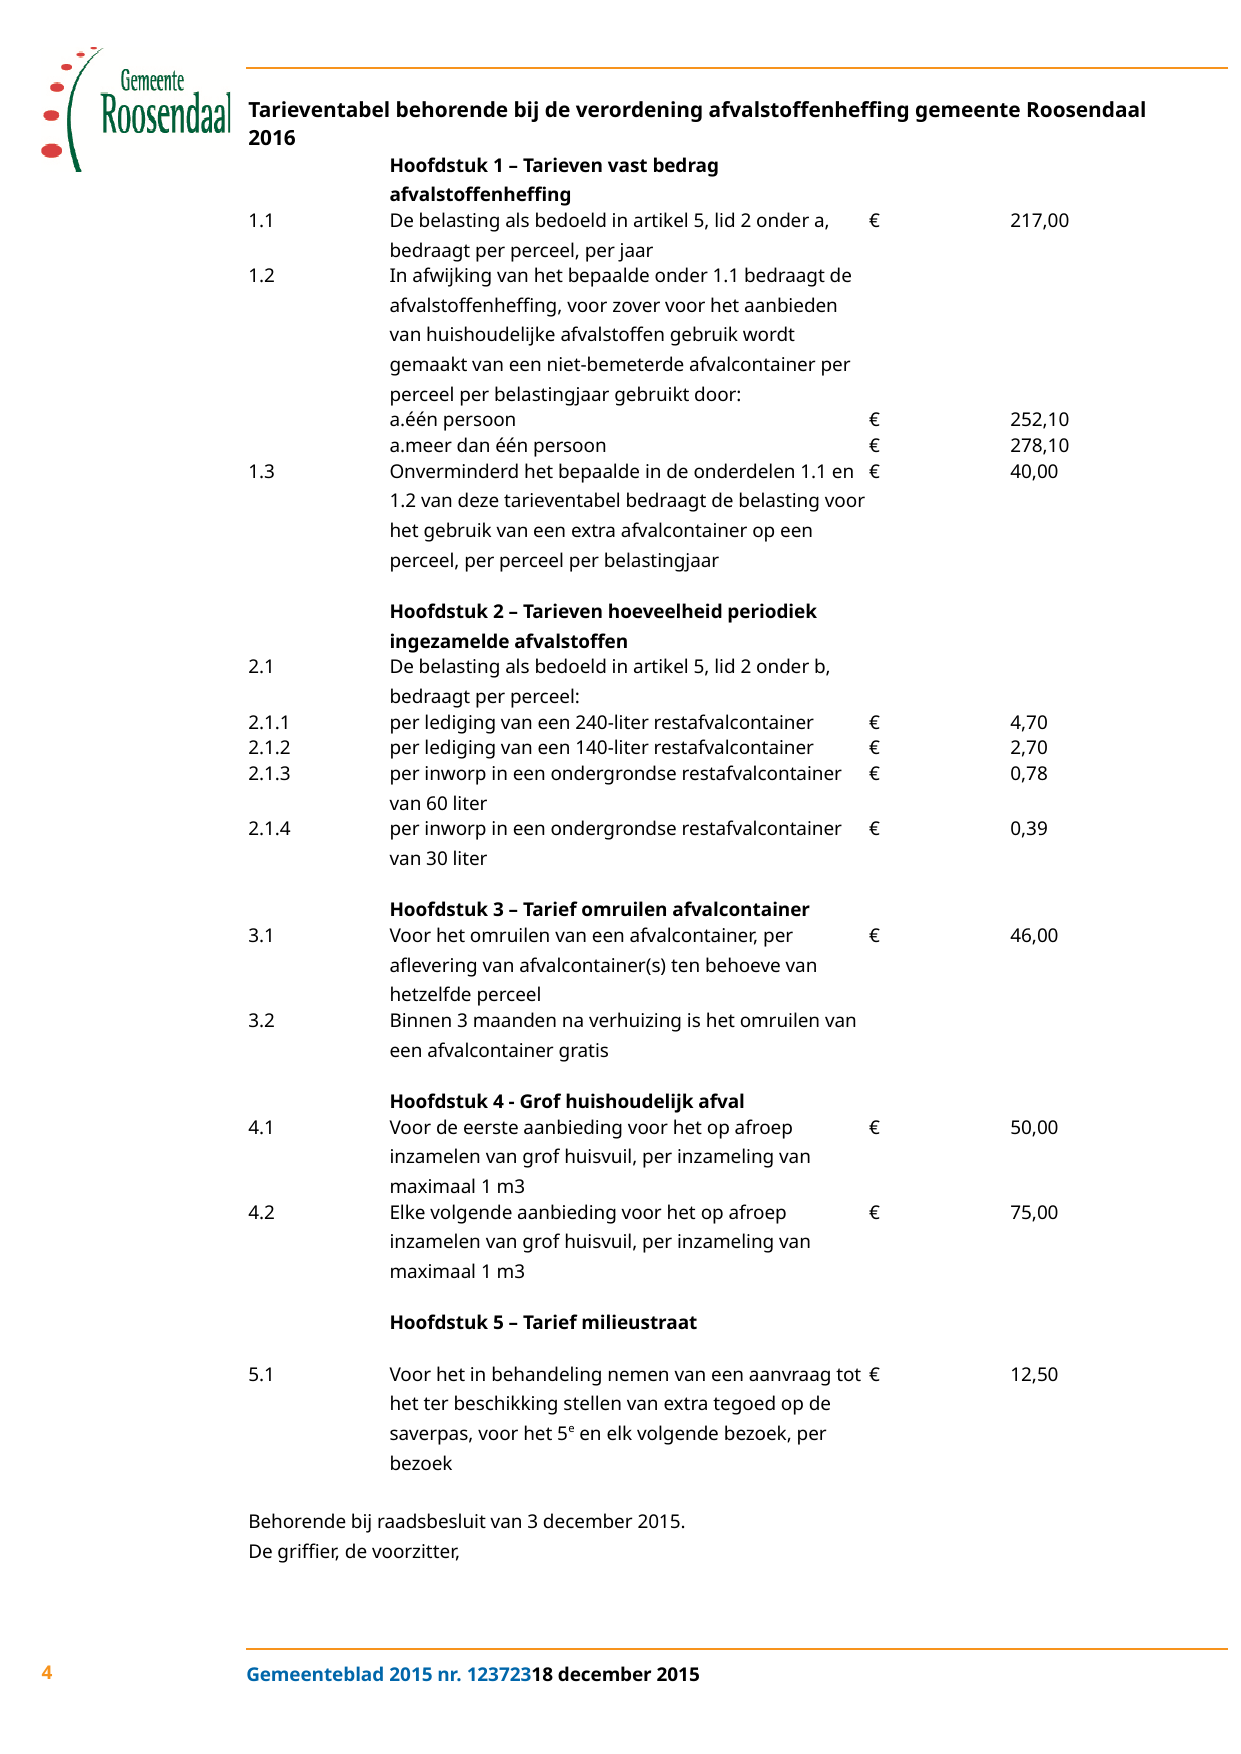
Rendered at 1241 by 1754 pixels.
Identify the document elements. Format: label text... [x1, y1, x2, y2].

table_cell € [869, 207, 1010, 262]
table_cell [1010, 1063, 1152, 1088]
table_cell [869, 598, 1010, 653]
table_cell € [869, 709, 1010, 734]
table_cell [248, 598, 389, 653]
table_cell Hoofdstuk 4 - Grof huishoudelijk afval [389, 1088, 869, 1114]
picture [41, 47, 231, 172]
table_cell [869, 871, 1010, 897]
table_header Hoofdstuk 1 – Tarieven vast bedrag afvalstoffenheffing [389, 152, 869, 207]
table_cell [1010, 1310, 1152, 1335]
table_cell per lediging van een 140-liter restafvalcontainer [389, 735, 869, 760]
table_cell [1010, 897, 1152, 922]
table_cell [869, 263, 1010, 407]
table_cell € [869, 1361, 1010, 1476]
table_cell 1.1 [248, 207, 389, 262]
table_cell € [869, 407, 1010, 432]
table_cell € [869, 816, 1010, 871]
table_cell Hoofdstuk 3 – Tarief omruilen afvalcontainer [389, 897, 869, 922]
table_cell 2.1.3 [248, 760, 389, 816]
table_cell [869, 1088, 1010, 1114]
table_cell [1010, 654, 1152, 709]
table_cell 1.3 [248, 458, 389, 572]
table_cell [389, 871, 869, 897]
table_cell [389, 573, 869, 598]
table_cell 3.2 [248, 1007, 389, 1063]
table_cell [1010, 1007, 1152, 1063]
table_cell [389, 1284, 869, 1309]
table_cell € [869, 760, 1010, 816]
table_cell 1.2 [248, 263, 389, 407]
table_cell [248, 1284, 389, 1309]
table_cell 2,70 [1010, 735, 1152, 760]
table_cell [869, 1007, 1010, 1063]
table_cell [389, 1335, 869, 1361]
table_cell [1010, 263, 1152, 407]
table_cell 252,10 [1010, 407, 1152, 432]
table_header [869, 152, 1010, 207]
text Behorende bij raadsbesluit van 3 december 2015. [248, 1508, 1152, 1534]
table_cell [1010, 1088, 1152, 1114]
table_cell [869, 1310, 1010, 1335]
table_cell [248, 573, 389, 598]
table_cell 217,00 [1010, 207, 1152, 262]
table_cell Voor de eerste aanbieding voor het op afroep inzamelen van grof huisvuil, per inzameling van maximaal 1 m3 [389, 1114, 869, 1199]
table_cell 4.2 [248, 1199, 389, 1284]
table_cell [869, 1284, 1010, 1309]
table_cell [248, 407, 389, 432]
table_cell € [869, 923, 1010, 1007]
table_cell a.één persoon [389, 407, 869, 432]
table_cell Elke volgende aanbieding voor het op afroep inzamelen van grof huisvuil, per inzameling van maximaal 1 m3 [389, 1199, 869, 1284]
table_cell 4.1 [248, 1114, 389, 1199]
table_cell € [869, 432, 1010, 458]
table_cell per inworp in een ondergrondse restafvalcontainer van 60 liter [389, 760, 869, 816]
table_cell per lediging van een 240-liter restafvalcontainer [389, 709, 869, 734]
table_cell 50,00 [1010, 1114, 1152, 1199]
table_cell € [869, 1114, 1010, 1199]
table_cell a.meer dan één persoon [389, 432, 869, 458]
table_cell [248, 1088, 389, 1114]
table_header [1010, 152, 1152, 207]
table_cell Hoofdstuk 5 – Tarief milieustraat [389, 1310, 869, 1335]
table_cell 2.1.1 [248, 709, 389, 734]
table_cell [248, 1310, 389, 1335]
text Tarieventabel behorende bij de verordening afvalstoffenheffing gemeente Roosendaal 2016 [248, 95, 1152, 152]
table_cell 2.1.2 [248, 735, 389, 760]
table_cell 0,78 [1010, 760, 1152, 816]
table_cell Voor het omruilen van een afvalcontainer, per aflevering van afvalcontainer(s) ten behoeve van hetzelfde perceel [389, 923, 869, 1007]
table_cell [1010, 1335, 1152, 1361]
table_cell [1010, 573, 1152, 598]
table_cell € [869, 458, 1010, 572]
table_cell 12,50 [1010, 1361, 1152, 1476]
table_cell [1010, 871, 1152, 897]
table_header [248, 152, 389, 207]
table_cell [248, 1335, 389, 1361]
table_cell Hoofdstuk 2 – Tarieven hoeveelheid periodiek ingezamelde afvalstoffen [389, 598, 869, 653]
table_cell Onverminderd het bepaalde in de onderdelen 1.1 en 1.2 van deze tarieventabel bedraagt de belasting voor het gebruik van een extra afvalcontainer op een perceel, per perceel per belastingjaar [389, 458, 869, 572]
table_cell 4,70 [1010, 709, 1152, 734]
table_cell De belasting als bedoeld in artikel 5, lid 2 onder a, bedraagt per perceel, per jaar [389, 207, 869, 262]
table_cell [869, 1335, 1010, 1361]
table_cell De belasting als bedoeld in artikel 5, lid 2 onder b, bedraagt per perceel: [389, 654, 869, 709]
table_cell Binnen 3 maanden na verhuizing is het omruilen van een afvalcontainer gratis [389, 1007, 869, 1063]
table_cell [1010, 1284, 1152, 1309]
table_cell [248, 871, 389, 897]
table_cell [248, 432, 389, 458]
table_cell € [869, 735, 1010, 760]
table_cell [248, 897, 389, 922]
table_cell [869, 573, 1010, 598]
table_cell In afwijking van het bepaalde onder 1.1 bedraagt de afvalstoffenheffing, voor zover voor het aanbieden van huishoudelijke afvalstoffen gebruik wordt gemaakt van een niet-bemeterde afvalcontainer per perceel per belastingjaar gebruikt door: [389, 263, 869, 407]
table_cell [389, 1063, 869, 1088]
table_cell [1010, 598, 1152, 653]
table_cell 46,00 [1010, 923, 1152, 1007]
table_cell per inworp in een ondergrondse restafvalcontainer van 30 liter [389, 816, 869, 871]
table_cell Voor het in behandeling nemen van een aanvraag tot het ter beschikking stellen van extra tegoed op de saverpas, voor het 5e en elk volgende bezoek, per bezoek [389, 1361, 869, 1476]
table_cell 5.1 [248, 1361, 389, 1476]
table_cell € [869, 1199, 1010, 1284]
table_cell 278,10 [1010, 432, 1152, 458]
table_cell 3.1 [248, 923, 389, 1007]
table_cell [248, 1063, 389, 1088]
table_cell 2.1.4 [248, 816, 389, 871]
text De griffier, de voorzitter, [248, 1538, 1152, 1564]
table_cell 40,00 [1010, 458, 1152, 572]
table_cell [869, 897, 1010, 922]
table_cell [869, 654, 1010, 709]
table_cell 0,39 [1010, 816, 1152, 871]
table_cell 2.1 [248, 654, 389, 709]
table_cell 75,00 [1010, 1199, 1152, 1284]
table_cell [869, 1063, 1010, 1088]
